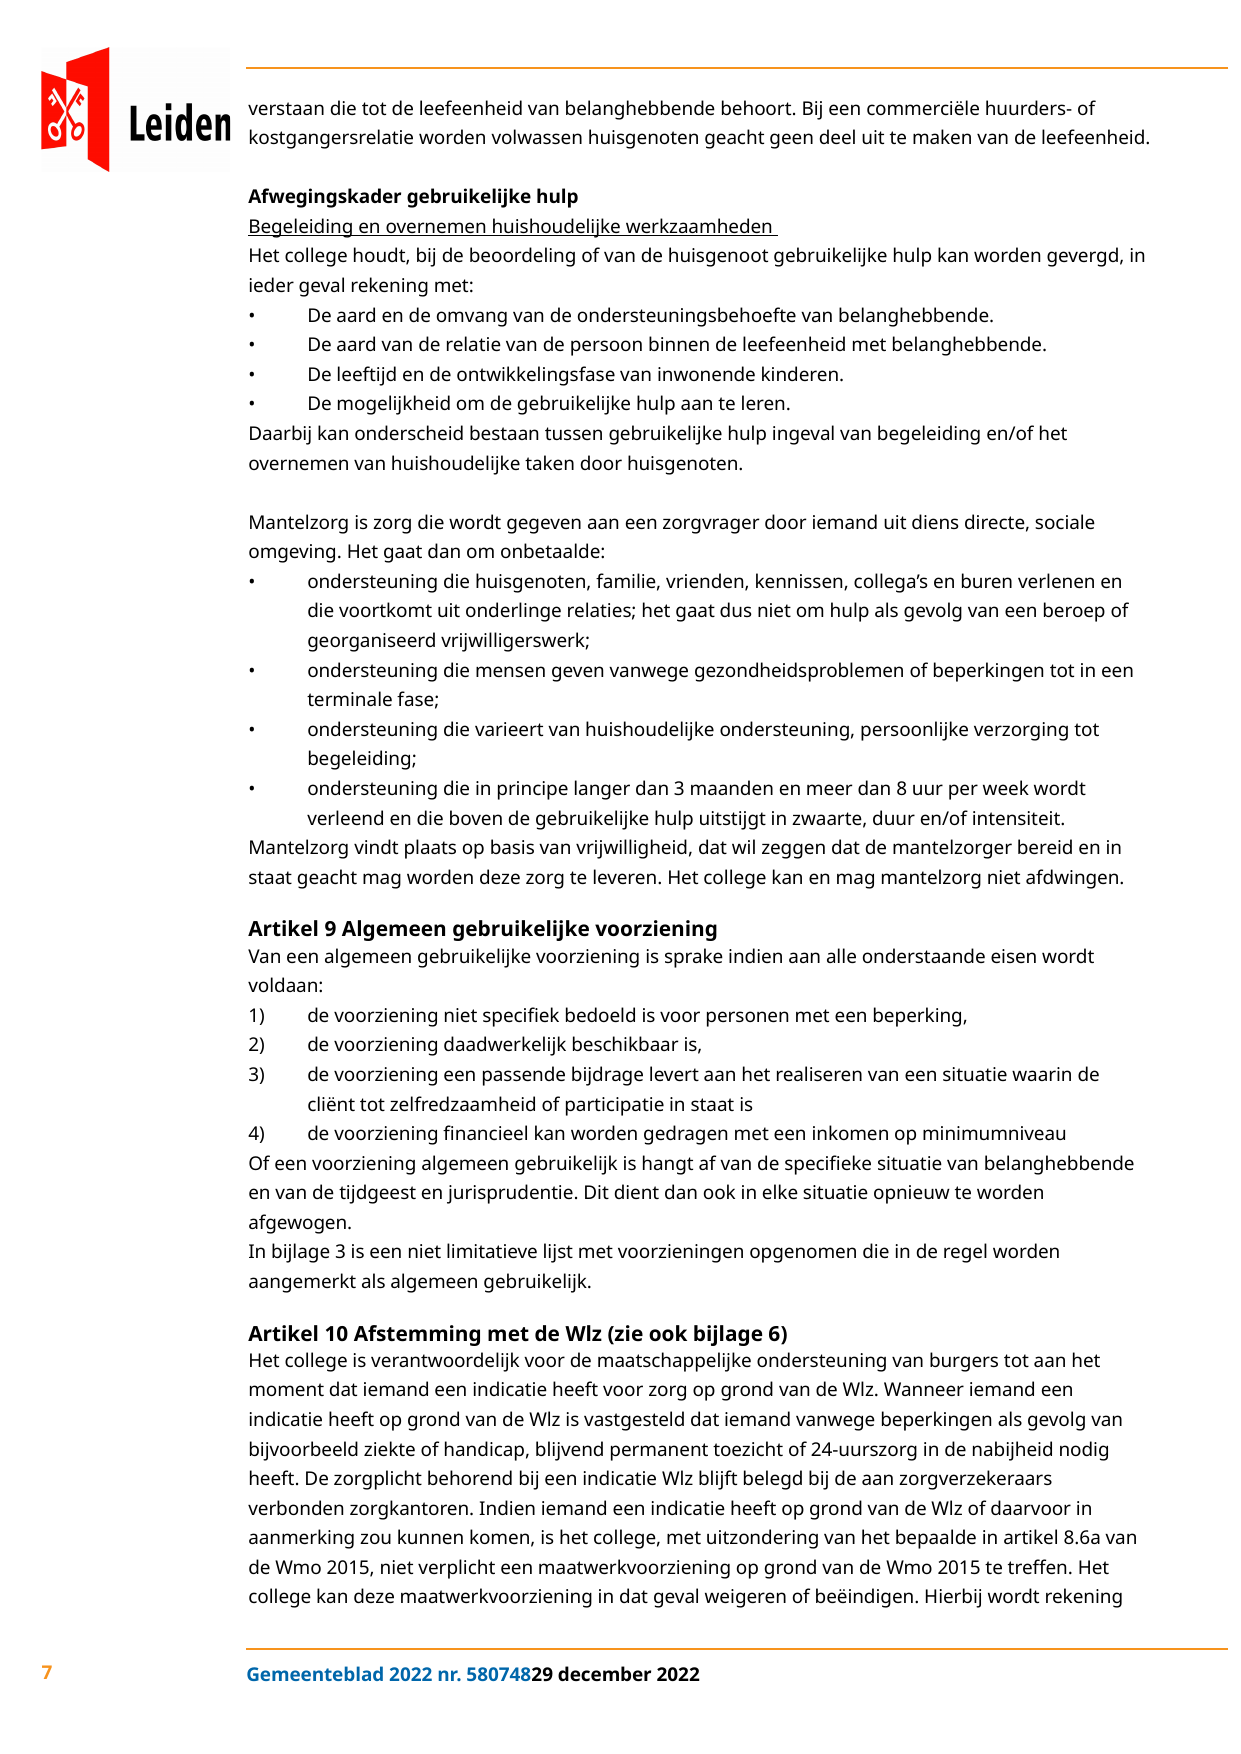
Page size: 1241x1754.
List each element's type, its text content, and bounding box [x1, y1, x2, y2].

list De aard en de omvang van de ondersteuningsbehoefte van belanghebbende. [248, 302, 1152, 328]
list de voorziening een passende bijdrage levert aan het realiseren van een situatie waarin de cliënt tot zelfredzaamheid of participatie in staat is [248, 1061, 1152, 1116]
text Artikel 9 Algemeen gebruikelijke voorziening [248, 914, 1152, 943]
text Artikel 10 Afstemming met de Wlz (zie ook bijlage 6) [248, 1319, 1152, 1347]
list ondersteuning die in principe langer dan 3 maanden en meer dan 8 uur per week wordt verleend en die boven de gebruikelijke hulp uitstijgt in zwaarte, duur en/of intensiteit. [248, 775, 1152, 831]
text verstaan die tot de leefeenheid van belanghebbende behoort. Bij een commerciële huurders- of kostgangersrelatie worden volwassen huisgenoten geacht geen deel uit te maken van de leefeenheid. [248, 95, 1152, 150]
list De leeftijd en de ontwikkelingsfase van inwonende kinderen. [248, 361, 1152, 387]
text Mantelzorg is zorg die wordt gegeven aan een zorgvrager door iemand uit diens directe, sociale omgeving. Het gaat dan om onbetaalde: [248, 509, 1152, 564]
list ondersteuning die huisgenoten, familie, vrienden, kennissen, collega’s en buren verlenen en die voortkomt uit onderlinge relaties; het gaat dus niet om hulp als gevolg van een beroep of georganiseerd vrijwilligerswerk; [248, 568, 1152, 653]
list de voorziening financieel kan worden gedragen met een inkomen op minimumniveau [248, 1120, 1152, 1146]
picture [41, 47, 231, 172]
list De aard van de relatie van de persoon binnen de leefeenheid met belanghebbende. [248, 331, 1152, 357]
text Van een algemeen gebruikelijke voorziening is sprake indien aan alle onderstaande eisen wordt voldaan: [248, 943, 1152, 998]
text Daarbij kan onderscheid bestaan tussen gebruikelijke hulp ingeval van begeleiding en/of het overnemen van huishoudelijke taken door huisgenoten. [248, 420, 1152, 476]
list de voorziening niet specifiek bedoeld is voor personen met een beperking, [248, 1002, 1152, 1028]
text Of een voorziening algemeen gebruikelijk is hangt af van de specifieke situatie van belanghebbende en van de tijdgeest en jurisprudentie. Dit dient dan ook in elke situatie opnieuw te worden afgewogen. [248, 1150, 1152, 1235]
list ondersteuning die mensen geven vanwege gezondheidsproblemen of beperkingen tot in een terminale fase; [248, 657, 1152, 712]
text Het college houdt, bij de beoordeling of van de huisgenoot gebruikelijke hulp kan worden gevergd, in ieder geval rekening met: [248, 243, 1152, 298]
text In bijlage 3 is een niet limitatieve lijst met voorzieningen opgenomen die in de regel worden aangemerkt als algemeen gebruikelijk. [248, 1239, 1152, 1294]
list de voorziening daadwerkelijk beschikbaar is, [248, 1032, 1152, 1057]
text Afwegingskader gebruikelijke hulp [248, 183, 1152, 209]
list ondersteuning die varieert van huishoudelijke ondersteuning, persoonlijke verzorging tot begeleiding; [248, 716, 1152, 771]
text Het college is verantwoordelijk voor de maatschappelijke ondersteuning van burgers tot aan het moment dat iemand een indicatie heeft voor zorg op grond van de Wlz. Wanneer iemand een indicatie heeft op grond van de Wlz is vastgesteld dat iemand vanwege beperkingen als gevolg van bijvoorbeeld ziekte of handicap, blijvend permanent toezicht of 24-uurszorg in de nabijheid nodig heeft. De zorgplicht behorend bij een indicatie Wlz blijft belegd bij de aan zorgverzekeraars verbonden zorgkantoren. Indien iemand een indicatie heeft op grond van de Wlz of daarvoor in aanmerking zou kunnen komen, is het college, met uitzondering van het bepaalde in artikel 8.6a van de Wmo 2015, niet verplicht een maatwerkvoorziening op grond van de Wmo 2015 te treffen. Het college kan deze maatwerkvoorziening in dat geval weigeren of beëindigen. Hierbij wordt rekening [248, 1347, 1152, 1609]
list De mogelijkheid om de gebruikelijke hulp aan te leren. [248, 391, 1152, 416]
text Begeleiding en overnemen huishoudelijke werkzaamheden [248, 213, 1152, 239]
text Mantelzorg vindt plaats op basis van vrijwilligheid, dat wil zeggen dat de mantelzorger bereid en in staat geacht mag worden deze zorg te leveren. Het college kan en mag mantelzorg niet afdwingen. [248, 834, 1152, 890]
